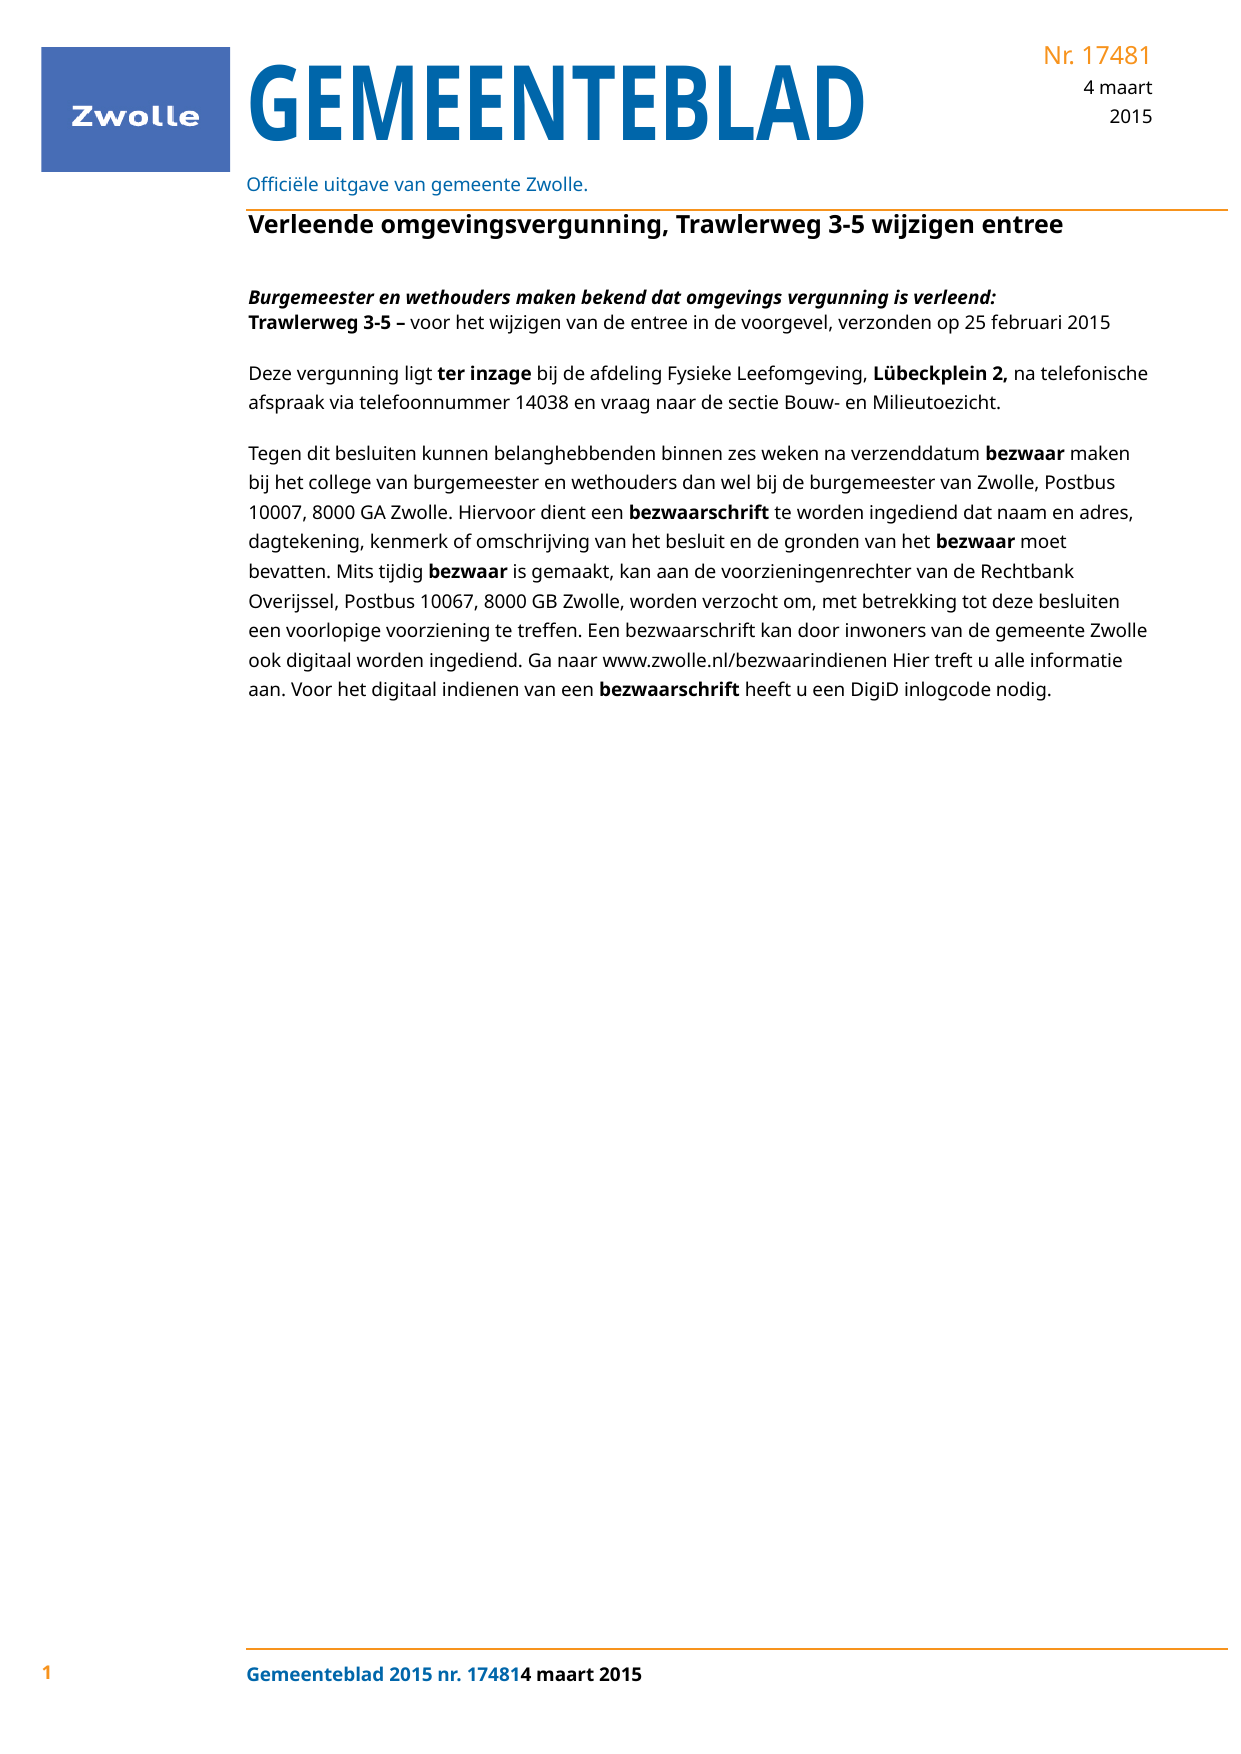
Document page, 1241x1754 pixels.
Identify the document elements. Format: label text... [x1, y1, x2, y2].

text Tegen dit besluiten kunnen belanghebbenden binnen zes weken na verzenddatum bezwaar maken bij het college van burgemeester en wethouders dan wel bij de burgemeester van Zwolle, Postbus 10007, 8000 GA Zwolle. Hiervoor dient een bezwaarschrift te worden ingediend dat naam en adres, dagtekening, kenmerk of omschrijving van het besluit en de gronden van het bezwaar moet bevatten. Mits tijdig bezwaar is gemaakt, kan aan de voorzieningenrechter van de Rechtbank Overijssel, Postbus 10067, 8000 GB Zwolle, worden verzocht om, met betrekking tot deze besluiten een voorlopige voorziening te treffen. Een bezwaarschrift kan door inwoners van de gemeente Zwolle ook digitaal worden ingediend. Ga naar www.zwolle.nl/bezwaarindienen Hier treft u alle informatie aan. Voor het digitaal indienen van een bezwaarschrift heeft u een DigiD inlogcode nodig. [248, 440, 1152, 702]
text Trawlerweg 3-5 – voor het wijzigen van de entree in de voorgevel, verzonden op 25 februari 2015 [248, 309, 1152, 335]
text Verleende omgevingsvergunning, Trawlerweg 3-5 wijzigen entree [248, 211, 1152, 241]
text Deze vergunning ligt ter inzage bij de afdeling Fysieke Leefomgeving, Lübeckplein 2, na telefonische afspraak via telefoonnummer 14038 en vraag naar de sectie Bouw- en Milieutoezicht. [248, 360, 1152, 415]
text Burgemeester en wethouders maken bekend dat omgevings vergunning is verleend: [248, 284, 1152, 309]
picture [41, 47, 231, 172]
